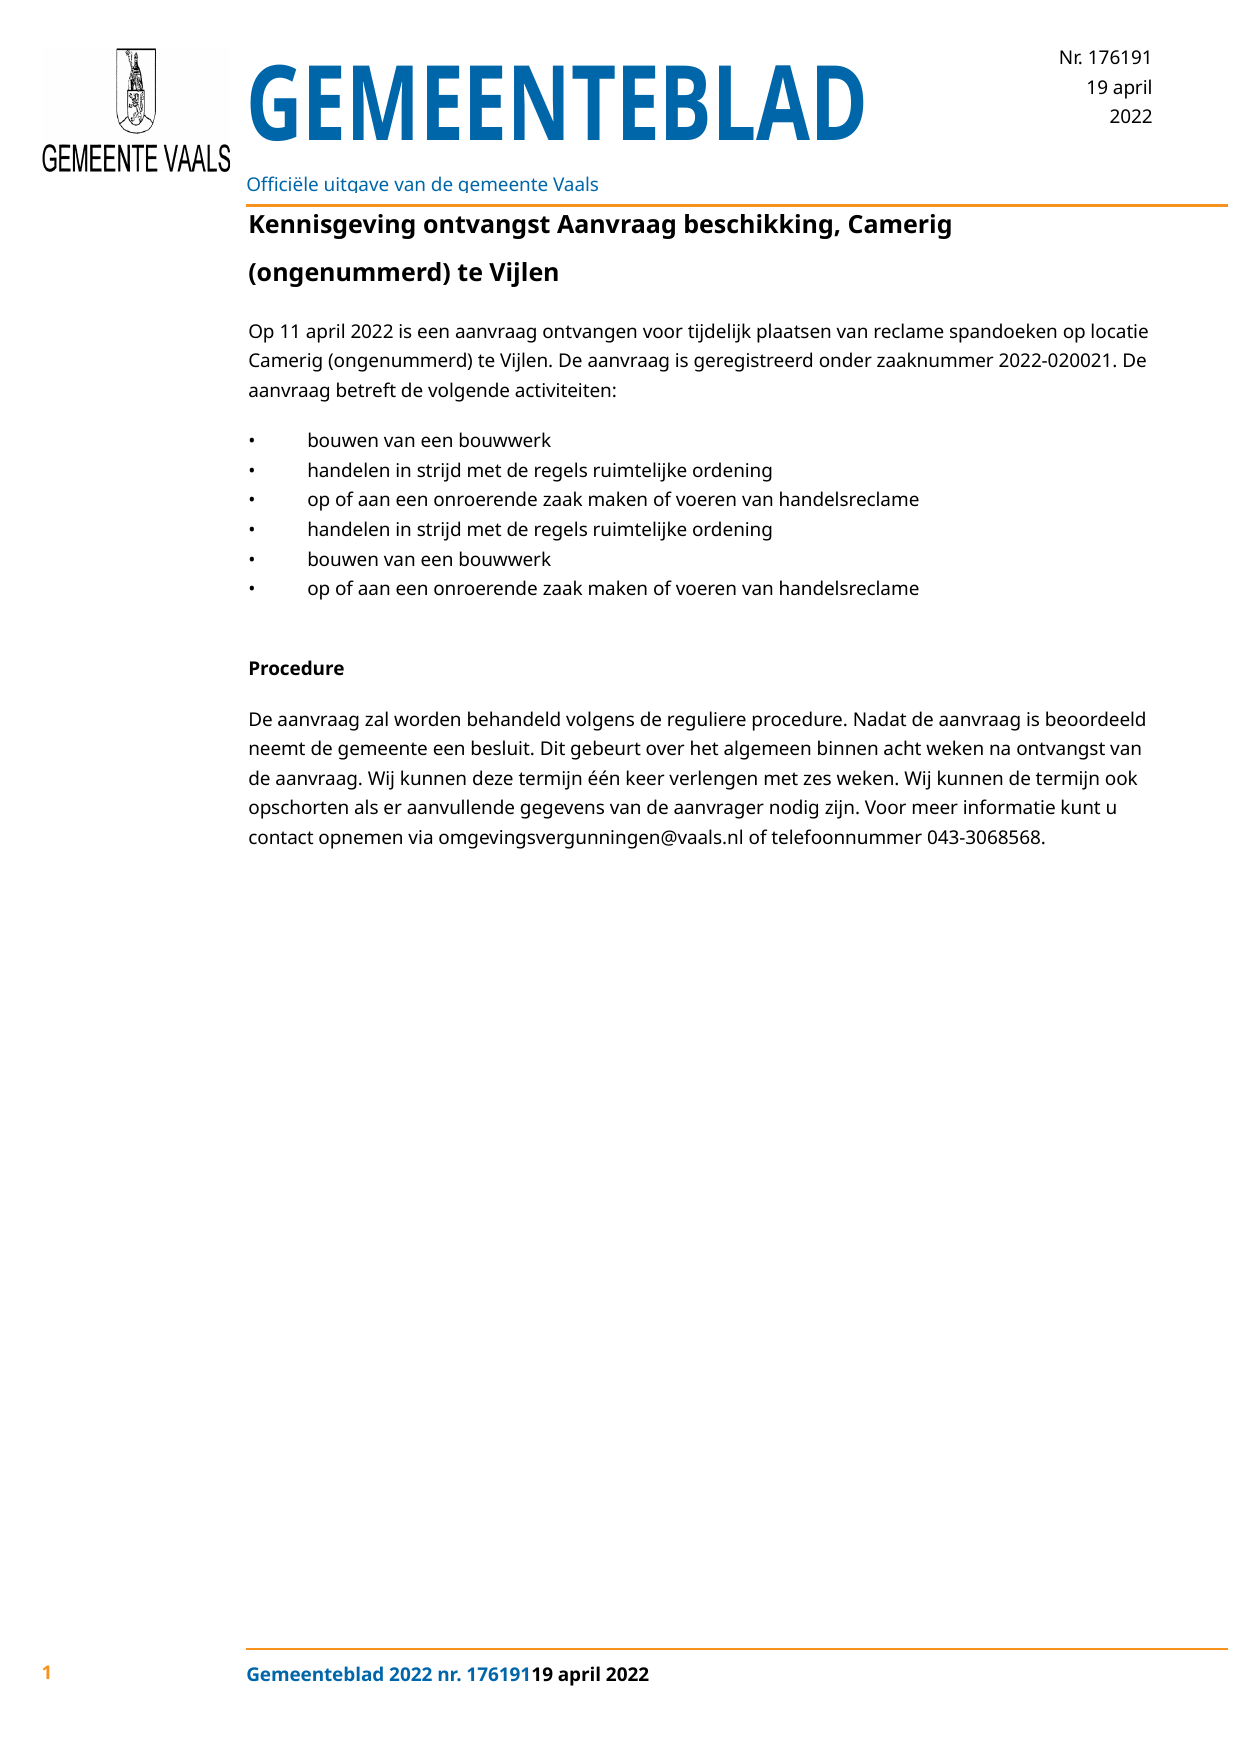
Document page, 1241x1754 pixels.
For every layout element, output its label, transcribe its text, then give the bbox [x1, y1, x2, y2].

picture [41, 47, 231, 172]
text Procedure [248, 655, 1152, 681]
list op of aan een onroerende zaak maken of voeren van handelsreclame [248, 487, 1152, 512]
text Kennisgeving ontvangst Aanvraag beschikking, Camerig (ongenummerd) te Vijlen [248, 207, 1152, 288]
text Op 11 april 2022 is een aanvraag ontvangen voor tijdelijk plaatsen van reclame spandoeken op locatie Camerig (ongenummerd) te Vijlen. De aanvraag is geregistreerd onder zaaknummer 2022-020021. De aanvraag betreft de volgende activiteiten: [248, 318, 1152, 403]
list handelen in strijd met de regels ruimtelijke ordening [248, 457, 1152, 483]
list bouwen van een bouwwerk [248, 427, 1152, 453]
list handelen in strijd met de regels ruimtelijke ordening [248, 516, 1152, 542]
text De aanvraag zal worden behandeld volgens de reguliere procedure. Nadat de aanvraag is beoordeeld neemt de gemeente een besluit. Dit gebeurt over het algemeen binnen acht weken na ontvangst van de aanvraag. Wij kunnen deze termijn één keer verlengen met zes weken. Wij kunnen de termijn ook opschorten als er aanvullende gegevens van de aanvrager nodig zijn. Voor meer informatie kunt u contact opnemen via omgevingsvergunningen@vaals.nl of telefoonnummer 043-3068568. [248, 706, 1152, 850]
list op of aan een onroerende zaak maken of voeren van handelsreclame [248, 575, 1152, 601]
list bouwen van een bouwwerk [248, 546, 1152, 572]
